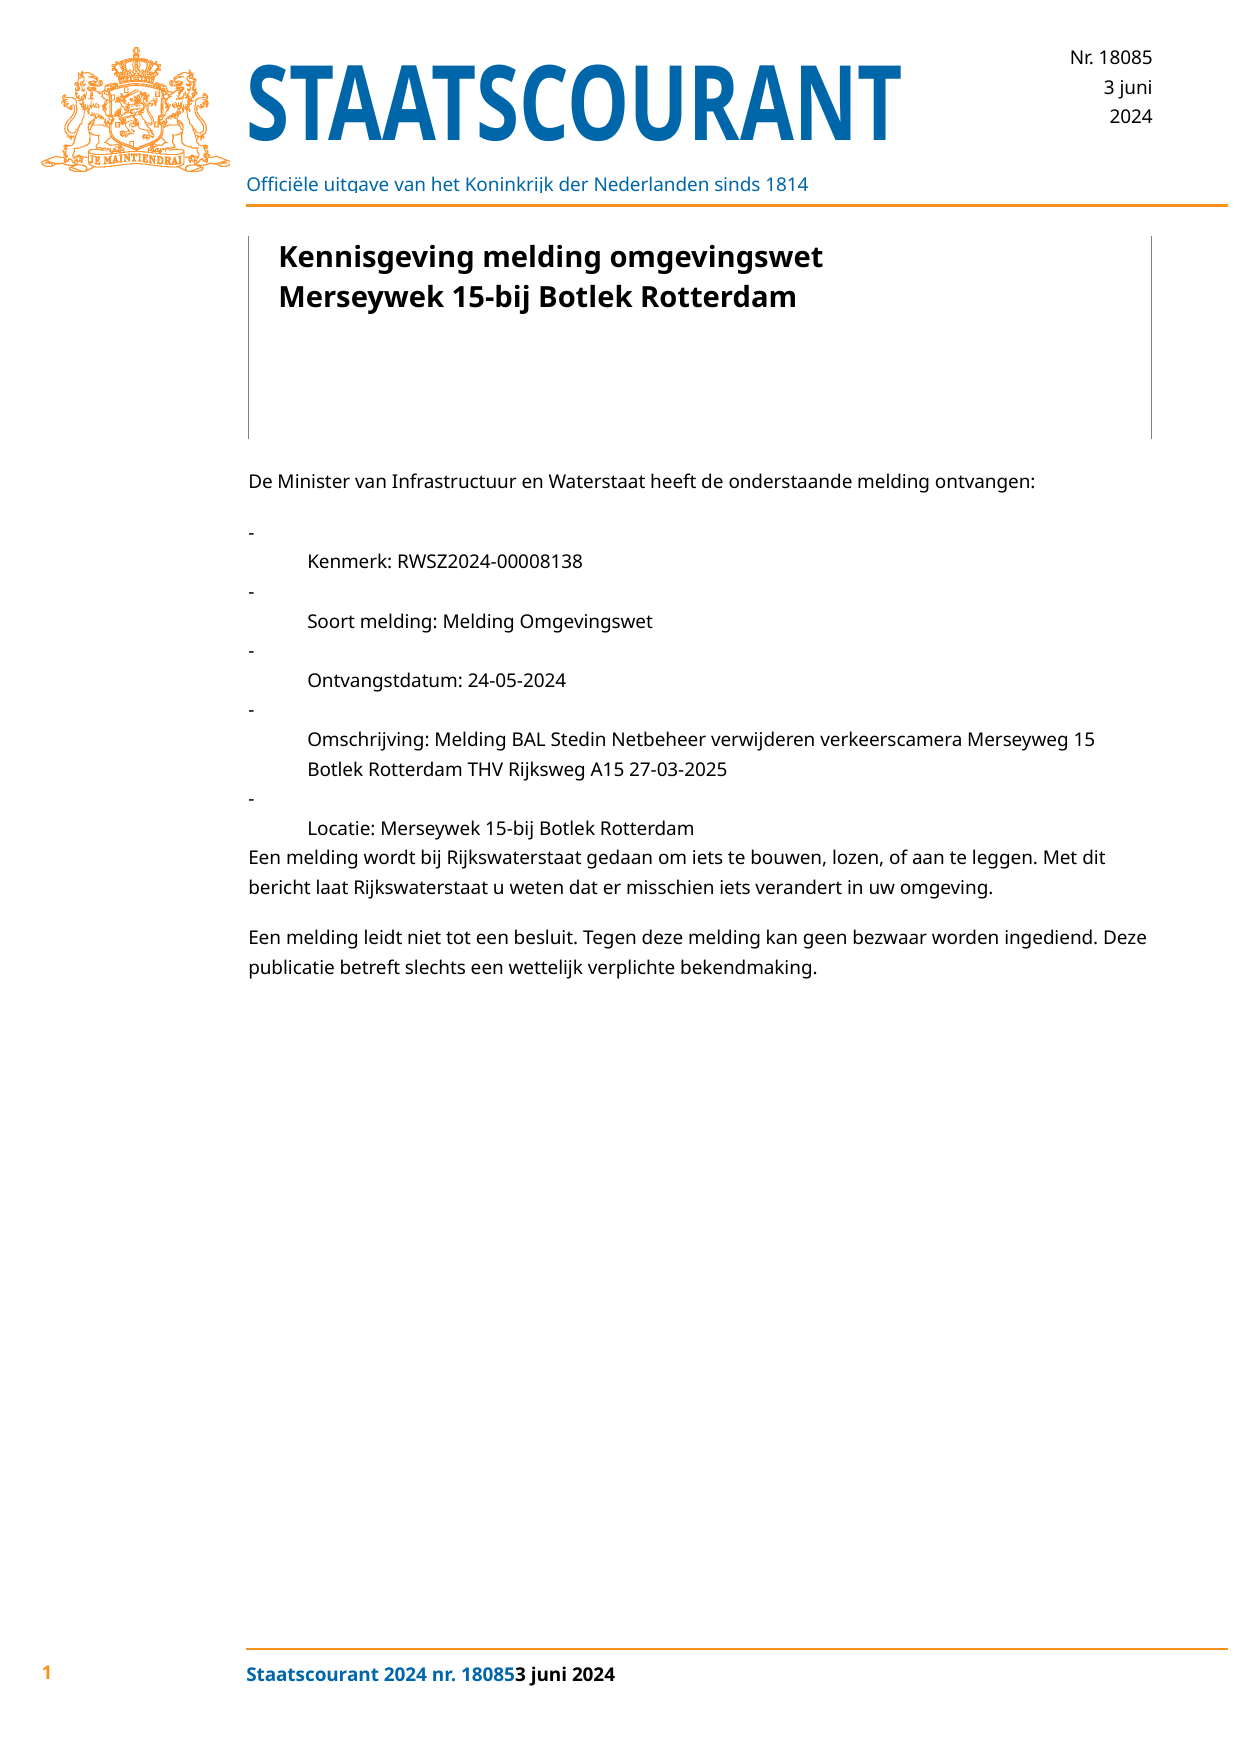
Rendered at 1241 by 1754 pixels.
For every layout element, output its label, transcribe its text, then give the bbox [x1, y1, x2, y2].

text Een melding wordt bij Rijkswaterstaat gedaan om iets te bouwen, lozen, of aan te leggen. Met dit bericht laat Rijkswaterstaat u weten dat er misschien iets verandert in uw omgeving. [248, 844, 1152, 900]
list Ontvangstdatum: 24-05-2024 [248, 667, 1152, 693]
table_header Kennisgeving melding omgevingswet Merseywek 15-bij Botlek Rotterdam [249, 236, 850, 439]
list Soort melding: Melding Omgevingswet [248, 608, 1152, 633]
list Locatie: Merseywek 15-bij Botlek Rotterdam [248, 815, 1152, 841]
table_header [850, 236, 912, 413]
list Kenmerk: RWSZ2024-00008138 [248, 549, 1152, 574]
picture [41, 47, 231, 172]
table_header [850, 414, 1151, 439]
picture [912, 236, 1090, 414]
text Een melding leidt niet tot een besluit. Tegen deze melding kan geen bezwaar worden ingediend. Deze publicatie betreft slechts een wettelijk verplichte bekendmaking. [248, 924, 1152, 980]
list Omschrijving: Melding BAL Stedin Netbeheer verwijderen verkeerscamera Merseyweg 15 Botlek Rotterdam THV Rijksweg A15 27-03-2025 [248, 726, 1152, 781]
text De Minister van Infrastructuur en Waterstaat heeft de onderstaande melding ontvangen: [248, 469, 1152, 494]
table_header [1090, 236, 1151, 413]
